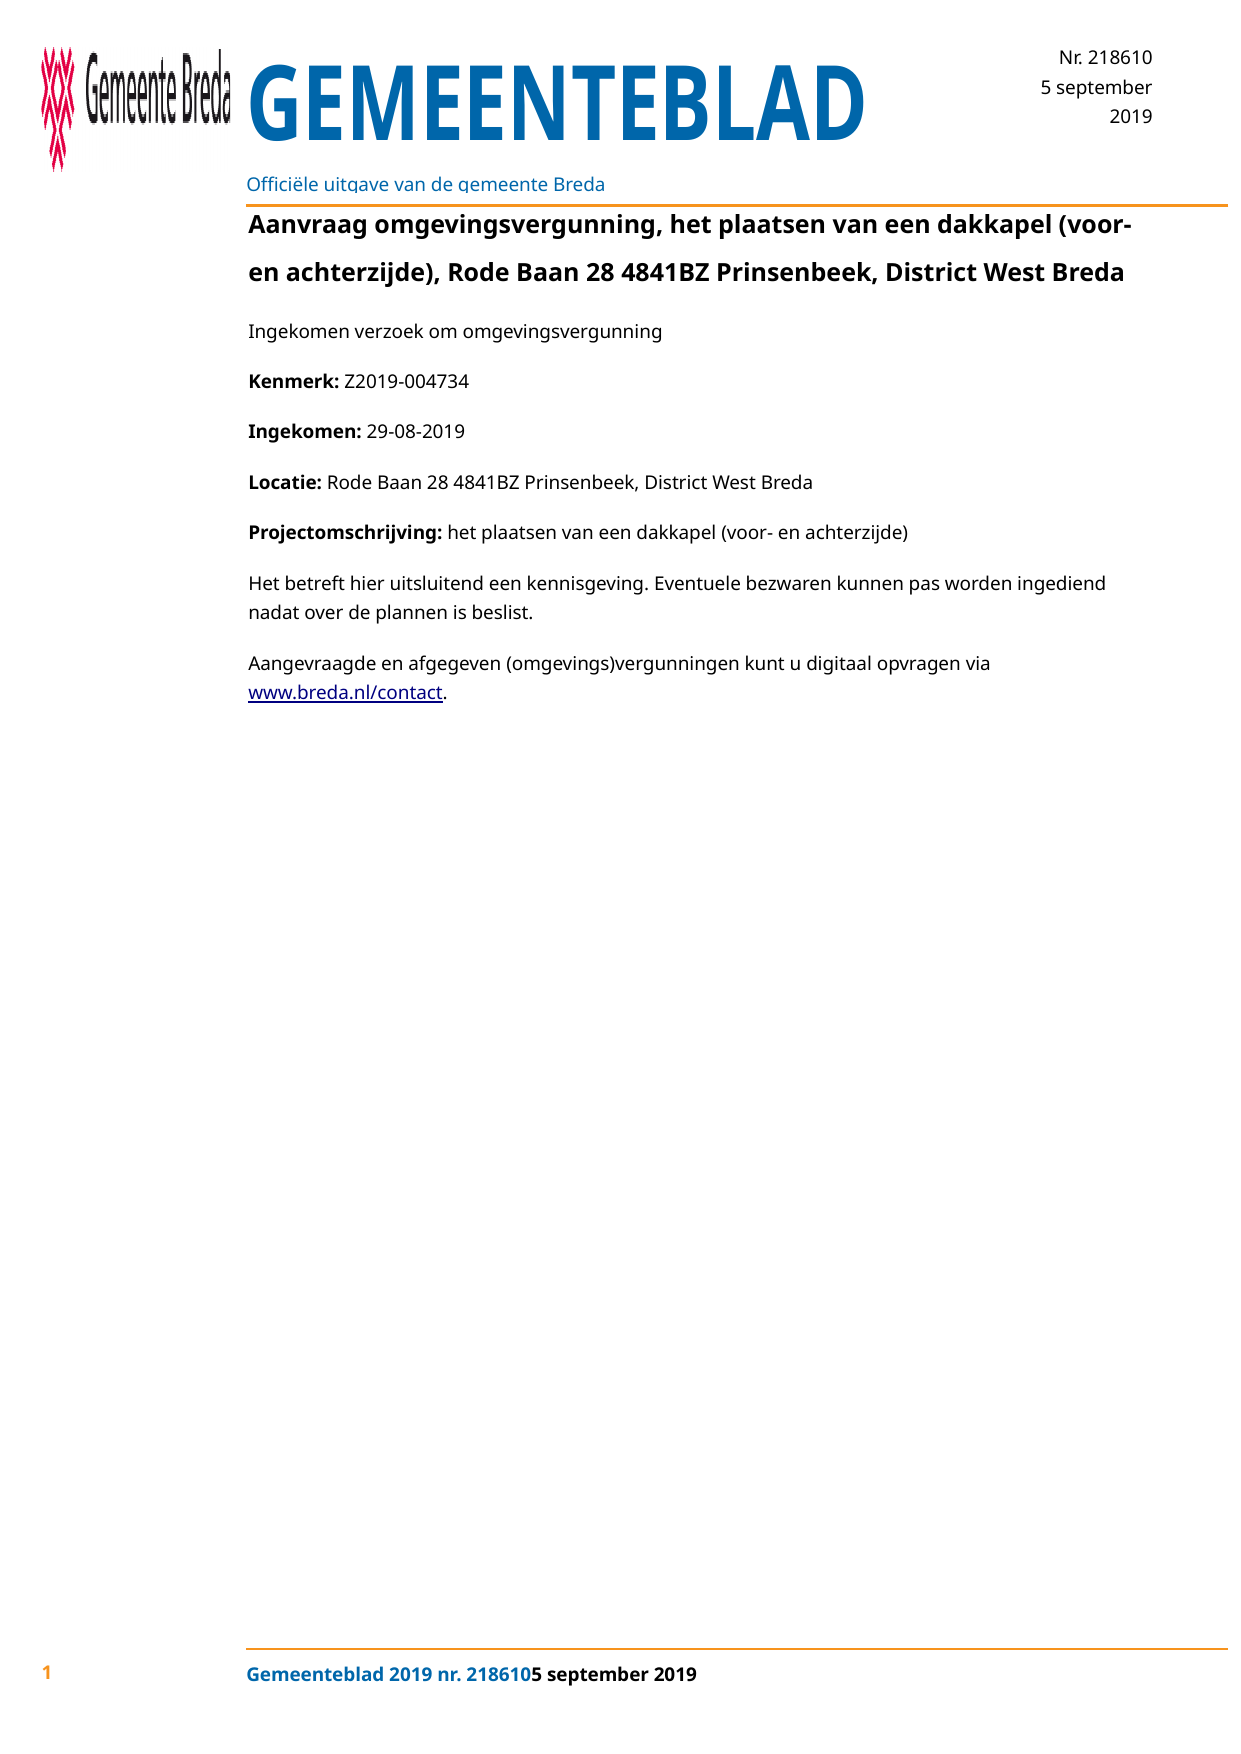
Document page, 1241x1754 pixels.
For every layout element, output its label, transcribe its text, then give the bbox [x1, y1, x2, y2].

picture [41, 47, 231, 172]
text Ingekomen: 29-08-2019 [248, 419, 1152, 444]
text Het betreft hier uitsluitend een kennisgeving. Eventuele bezwaren kunnen pas worden ingediend nadat over de plannen is beslist. [248, 570, 1152, 625]
text Aangevraagde en afgegeven (omgevings)vergunningen kunt u digitaal opvragen via www.breda.nl/contact. [248, 650, 1152, 705]
text Projectomschrijving: het plaatsen van een dakkapel (voor- en achterzijde) [248, 519, 1152, 545]
text Aanvraag omgevingsvergunning, het plaatsen van een dakkapel (voor- en achterzijde), Rode Baan 28 4841BZ Prinsenbeek, District West Breda [248, 207, 1152, 288]
text Kenmerk: Z2019-004734 [248, 368, 1152, 394]
text Locatie: Rode Baan 28 4841BZ Prinsenbeek, District West Breda [248, 469, 1152, 495]
text Ingekomen verzoek om omgevingsvergunning [248, 318, 1152, 344]
